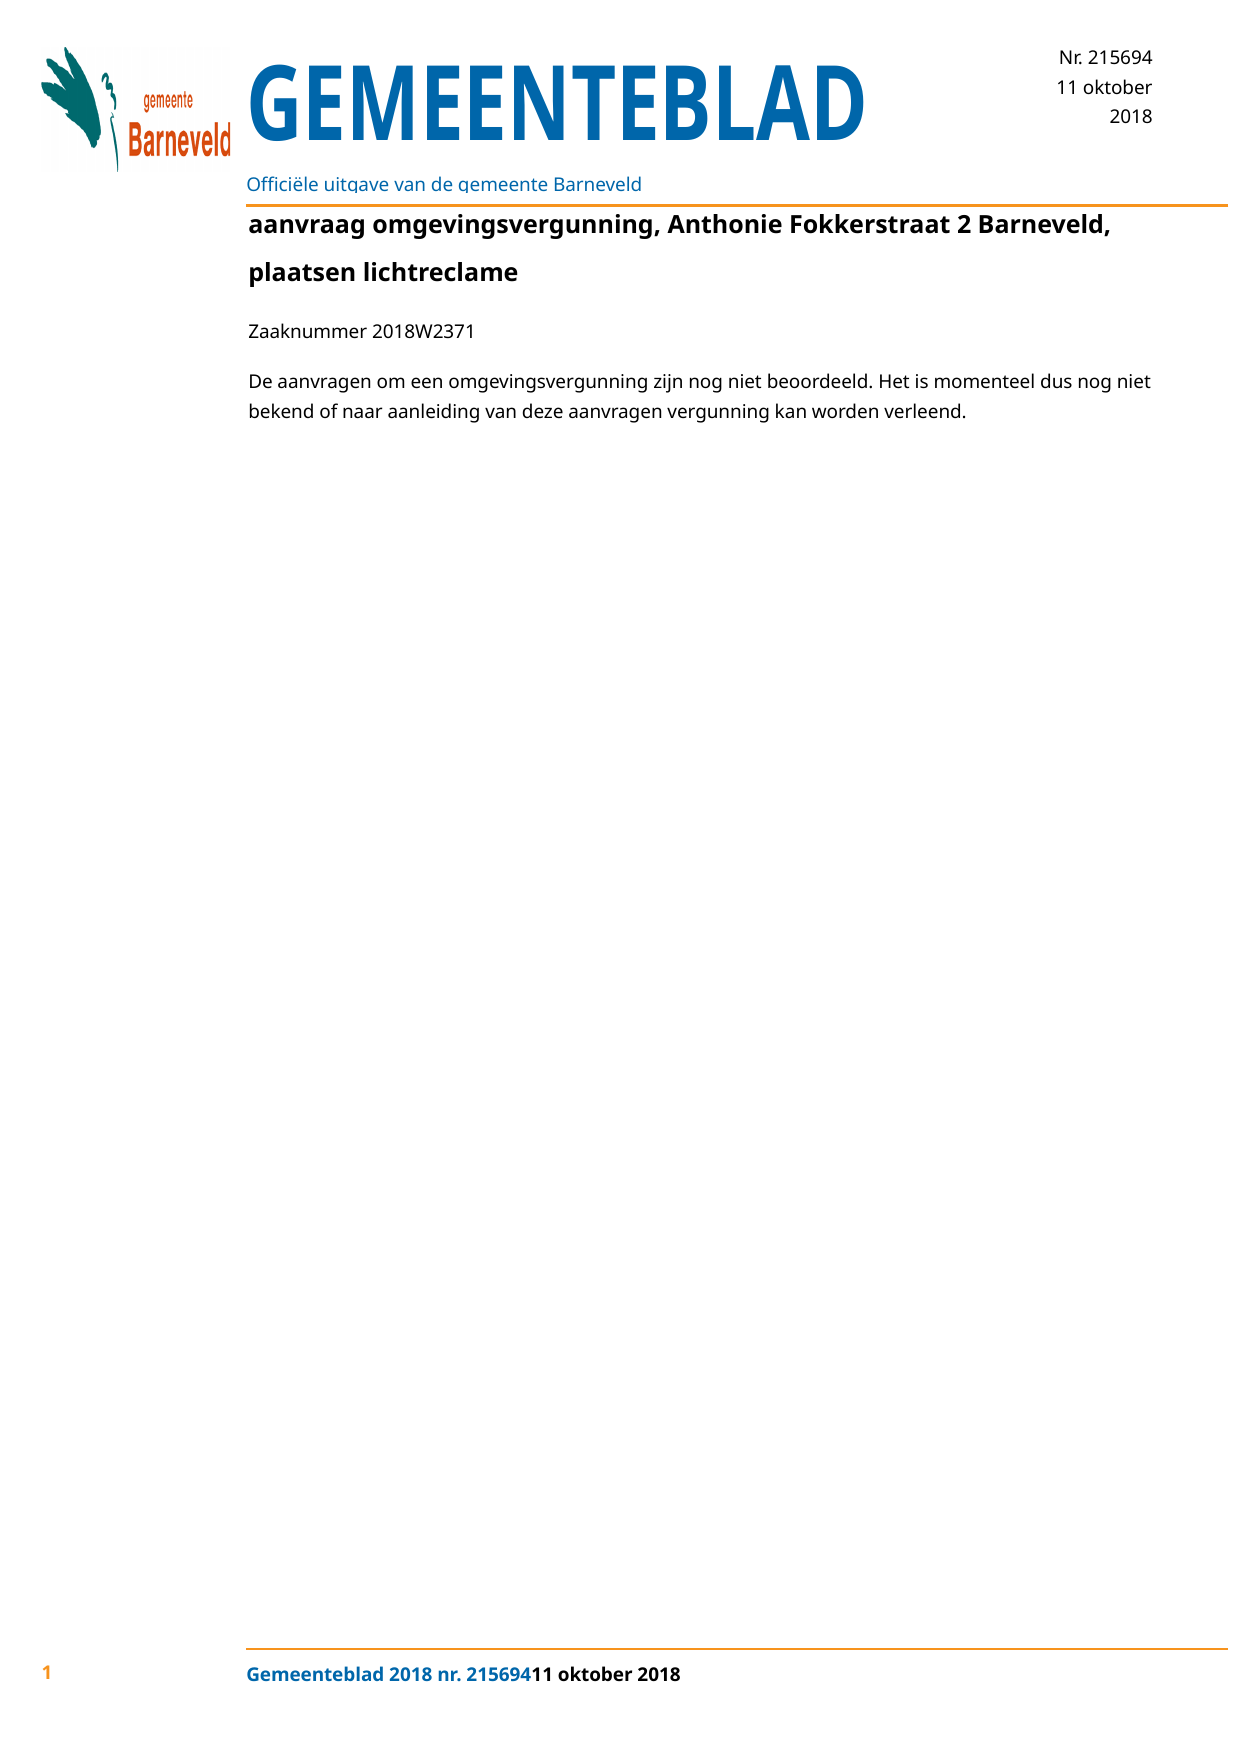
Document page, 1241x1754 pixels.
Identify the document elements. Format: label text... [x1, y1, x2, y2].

text De aanvragen om een omgevingsvergunning zijn nog niet beoordeeld. Het is momenteel dus nog niet bekend of naar aanleiding van deze aanvragen vergunning kan worden verleend. [248, 368, 1152, 424]
picture [41, 47, 231, 172]
text Zaaknummer 2018W2371 [248, 318, 1152, 344]
text aanvraag omgevingsvergunning, Anthonie Fokkerstraat 2 Barneveld, plaatsen lichtreclame [248, 207, 1152, 288]
